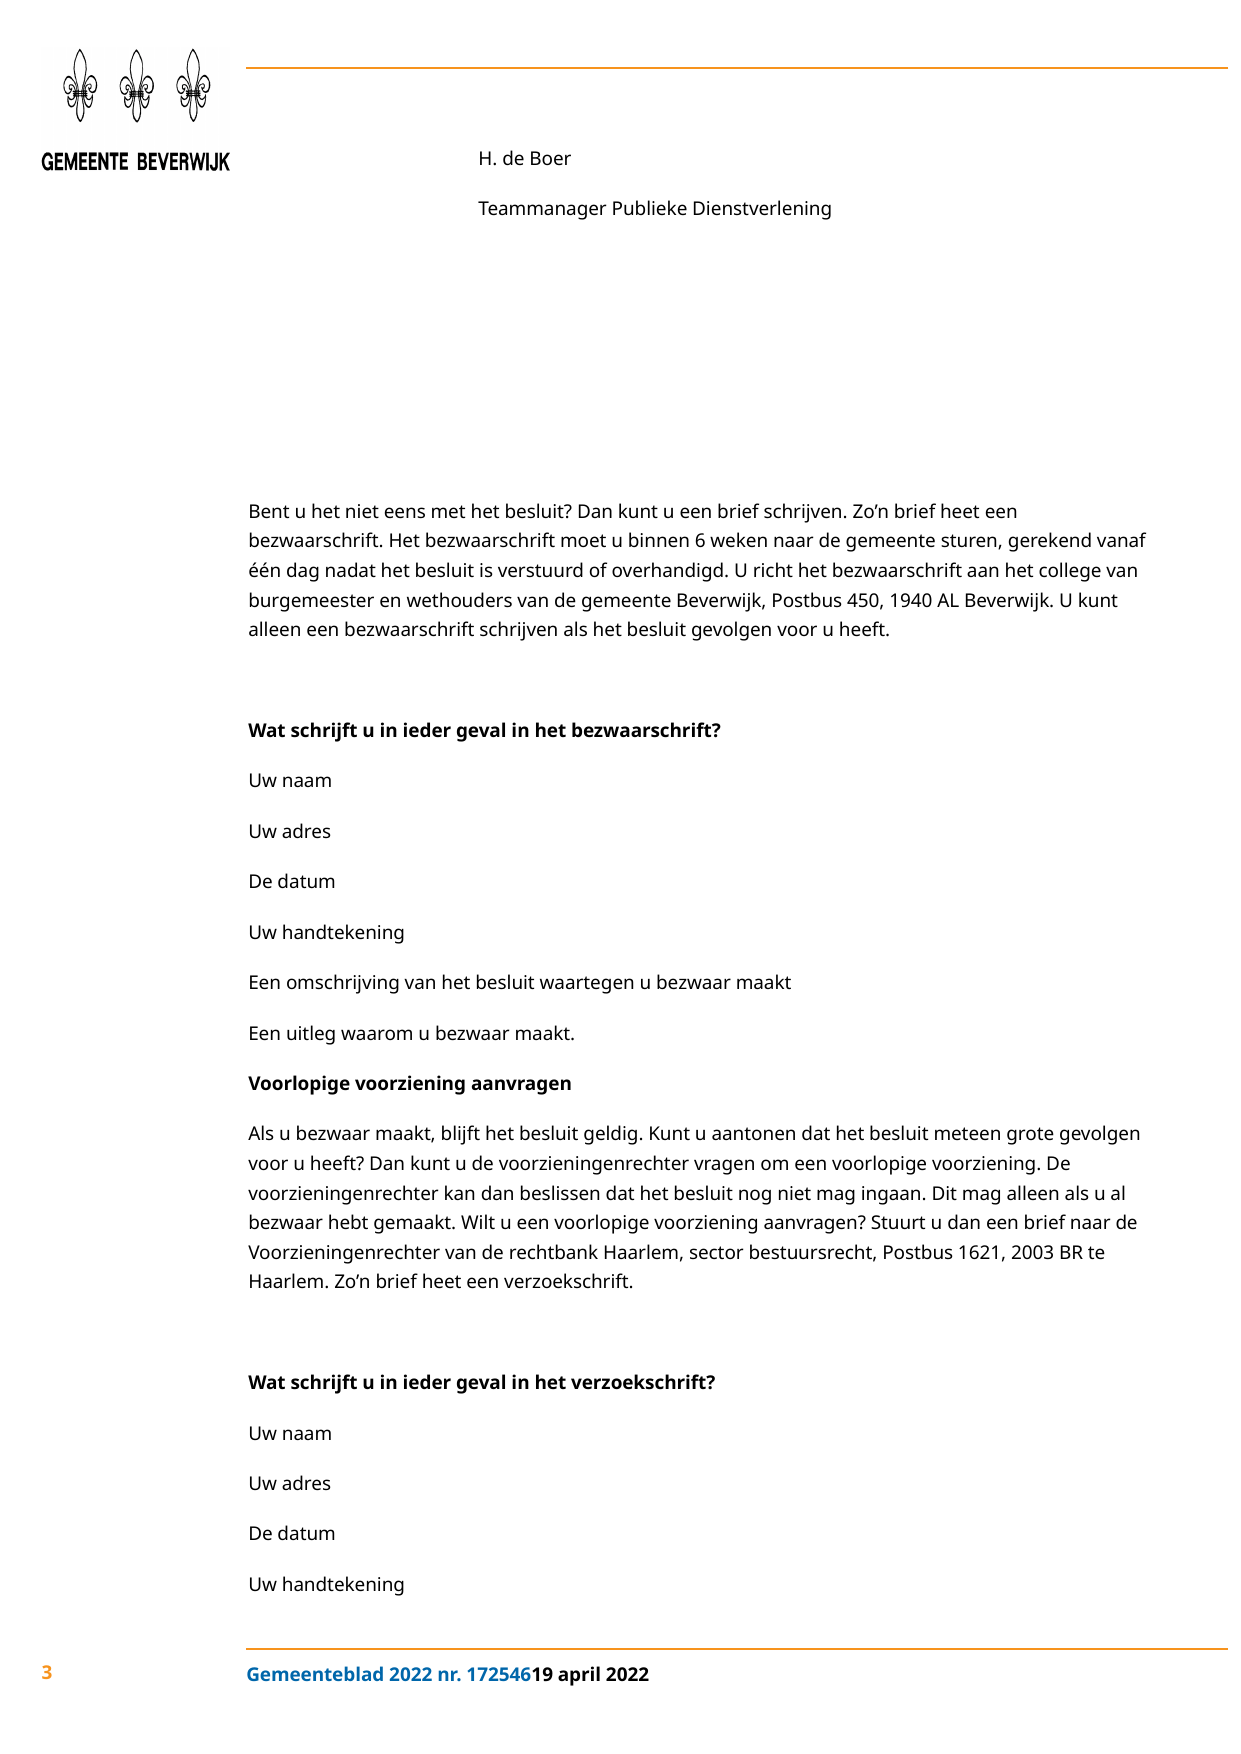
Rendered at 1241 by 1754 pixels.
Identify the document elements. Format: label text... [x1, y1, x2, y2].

text Uw handtekening [248, 919, 1152, 945]
text Wat schrijft u in ieder geval in het bezwaarschrift? [248, 717, 1152, 743]
text De datum [248, 868, 1152, 894]
text Uw adres [248, 818, 1152, 844]
text Wat schrijft u in ieder geval in het verzoekschrift? [248, 1369, 1152, 1395]
text H. de Boer [248, 145, 1152, 171]
text Uw naam [248, 768, 1152, 793]
text Uw naam [248, 1420, 1152, 1446]
text De datum [248, 1521, 1152, 1546]
text Uw handtekening [248, 1571, 1152, 1597]
text Voorlopige voorziening aanvragen [248, 1070, 1152, 1096]
text Een omschrijving van het besluit waartegen u bezwaar maakt [248, 969, 1152, 995]
text Uw adres [248, 1470, 1152, 1496]
picture [41, 47, 231, 172]
text Teammanager Publieke Dienstverlening [248, 196, 1152, 221]
text Een uitleg waarom u bezwaar maakt. [248, 1020, 1152, 1046]
text Als u bezwaar maakt, blijft het besluit geldig. Kunt u aantonen dat het besluit meteen grote gevolgen voor u heeft? Dan kunt u de voorzieningenrechter vragen om een voorlopige voorziening. De voorzieningenrechter kan dan beslissen dat het besluit nog niet mag ingaan. Dit mag alleen als u al bezwaar hebt gemaakt. Wilt u een voorlopige voorziening aanvragen? Stuurt u dan een brief naar de Voorzieningenrechter van de rechtbank Haarlem, sector bestuursrecht, Postbus 1621, 2003 BR te Haarlem. Zo’n brief heet een verzoekschrift. [248, 1121, 1152, 1294]
text Bent u het niet eens met het besluit? Dan kunt u een brief schrijven. Zo’n brief heet een bezwaarschrift. Het bezwaarschrift moet u binnen 6 weken naar de gemeente sturen, gerekend vanaf één dag nadat het besluit is verstuurd of overhandigd. U richt het bezwaarschrift aan het college van burgemeester en wethouders van de gemeente Beverwijk, Postbus 450, 1940 AL Beverwijk. U kunt alleen een bezwaarschrift schrijven als het besluit gevolgen voor u heeft. [248, 498, 1152, 642]
